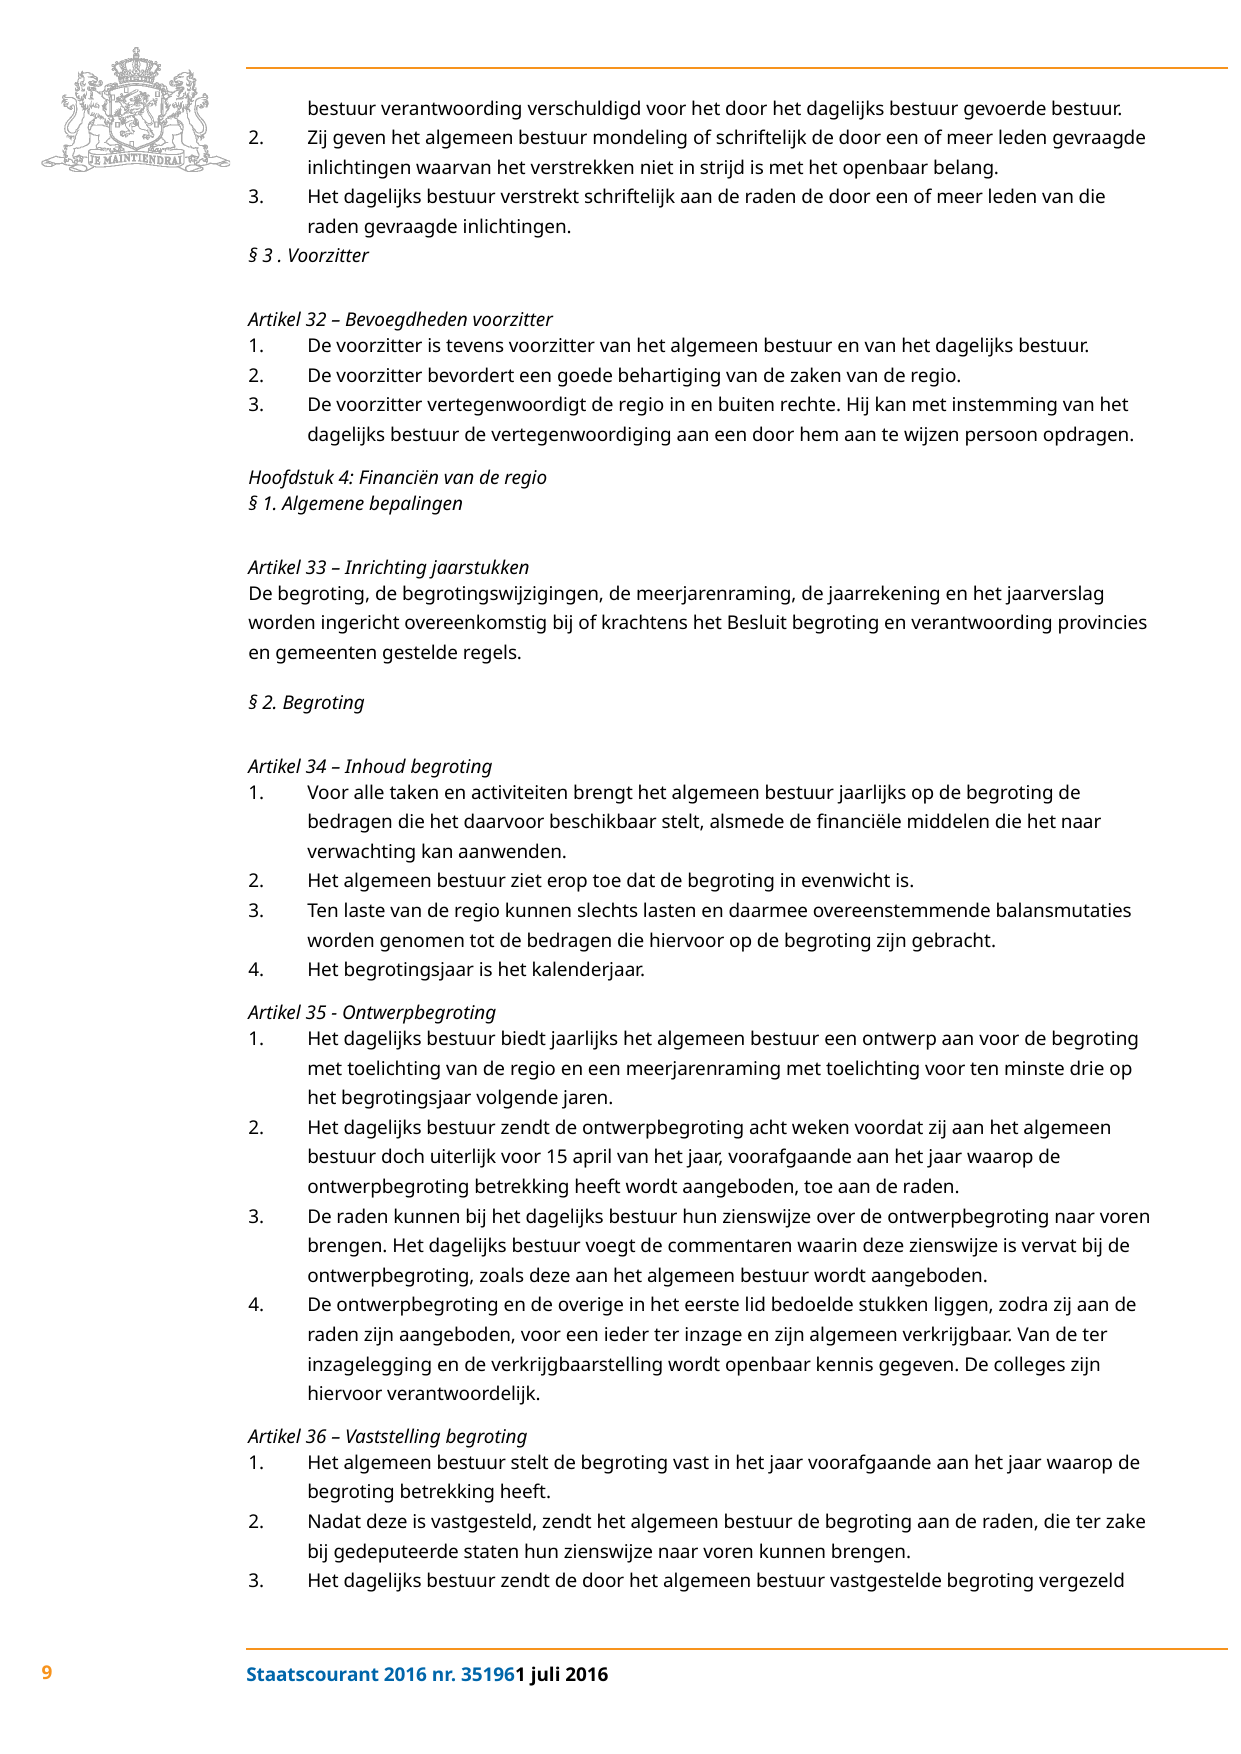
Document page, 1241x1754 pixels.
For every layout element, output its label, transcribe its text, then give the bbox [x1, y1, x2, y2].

list Nadat deze is vastgesteld, zendt het algemeen bestuur de begroting aan de raden, die ter zake bij gedeputeerde staten hun zienswijze naar voren kunnen brengen. [248, 1508, 1152, 1564]
text Artikel 36 – Vaststelling begroting [248, 1423, 1152, 1449]
list Het algemeen bestuur ziet erop toe dat de begroting in evenwicht is. [248, 868, 1152, 893]
list De ontwerpbegroting en de overige in het eerste lid bedoelde stukken liggen, zodra zij aan de raden zijn aangeboden, voor een ieder ter inzage en zijn algemeen verkrijgbaar. Van de ter inzagelegging en de verkrijgbaarstelling wordt openbaar kennis gegeven. De colleges zijn hiervoor verantwoordelijk. [248, 1292, 1152, 1406]
text De begroting, de begrotingswijzigingen, de meerjarenraming, de jaarrekening en het jaarverslag worden ingericht overeenkomstig bij of krachtens het Besluit begroting en verantwoording provincies en gemeenten gestelde regels. [248, 580, 1152, 664]
list De voorzitter bevordert een goede behartiging van de zaken van de regio. [248, 362, 1152, 388]
text § 3 . Voorzitter [248, 243, 1152, 268]
list Het algemeen bestuur stelt de begroting vast in het jaar voorafgaande aan het jaar waarop de begroting betrekking heeft. [248, 1449, 1152, 1504]
list Het begrotingsjaar is het kalenderjaar. [248, 956, 1152, 982]
list De voorzitter is tevens voorzitter van het algemeen bestuur en van het dagelijks bestuur. [248, 332, 1152, 358]
text Artikel 35 - Ontwerpbegroting [248, 999, 1152, 1025]
list Het dagelijks bestuur biedt jaarlijks het algemeen bestuur een ontwerp aan voor de begroting met toelichting van de regio en een meerjarenraming met toelichting voor ten minste drie op het begrotingsjaar volgende jaren. [248, 1025, 1152, 1110]
list Het dagelijks bestuur verstrekt schriftelijk aan de raden de door een of meer leden van die raden gevraagde inlichtingen. [248, 183, 1152, 239]
text Artikel 34 – Inhoud begroting [248, 753, 1152, 779]
text Artikel 33 – Inrichting jaarstukken [248, 554, 1152, 580]
list Zij geven het algemeen bestuur mondeling of schriftelijk de door een of meer leden gevraagde inlichtingen waarvan het verstrekken niet in strijd is met het openbaar belang. [248, 124, 1152, 180]
list Het dagelijks bestuur zendt de ontwerpbegroting acht weken voordat zij aan het algemeen bestuur doch uiterlijk voor 15 april van het jaar, voorafgaande aan het jaar waarop de ontwerpbegroting betrekking heeft wordt aangeboden, toe aan de raden. [248, 1114, 1152, 1199]
text § 2. Begroting [248, 689, 1152, 715]
text Artikel 32 – Bevoegdheden voorzitter [248, 307, 1152, 332]
list De raden kunnen bij het dagelijks bestuur hun zienswijze over de ontwerpbegroting naar voren brengen. Het dagelijks bestuur voegt de commentaren waarin deze zienswijze is vervat bij de ontwerpbegroting, zoals deze aan het algemeen bestuur wordt aangeboden. [248, 1203, 1152, 1288]
list Ten laste van de regio kunnen slechts lasten en daarmee overeenstemmende balansmutaties worden genomen tot de bedragen die hiervoor op de begroting zijn gebracht. [248, 897, 1152, 953]
list Het dagelijks bestuur zendt de door het algemeen bestuur vastgestelde begroting vergezeld [248, 1567, 1152, 1593]
picture [41, 47, 231, 172]
text § 1. Algemene bepalingen [248, 490, 1152, 516]
list Voor alle taken en activiteiten brengt het algemeen bestuur jaarlijks op de begroting de bedragen die het daarvoor beschikbaar stelt, alsmede de financiële middelen die het naar verwachting kan aanwenden. [248, 779, 1152, 864]
list De voorzitter vertegenwoordigt de regio in en buiten rechte. Hij kan met instemming van het dagelijks bestuur de vertegenwoordiging aan een door hem aan te wijzen persoon opdragen. [248, 392, 1152, 447]
list bestuur verantwoording verschuldigd voor het door het dagelijks bestuur gevoerde bestuur. [248, 95, 1152, 121]
text Hoofdstuk 4: Financiën van de regio [248, 464, 1152, 490]
